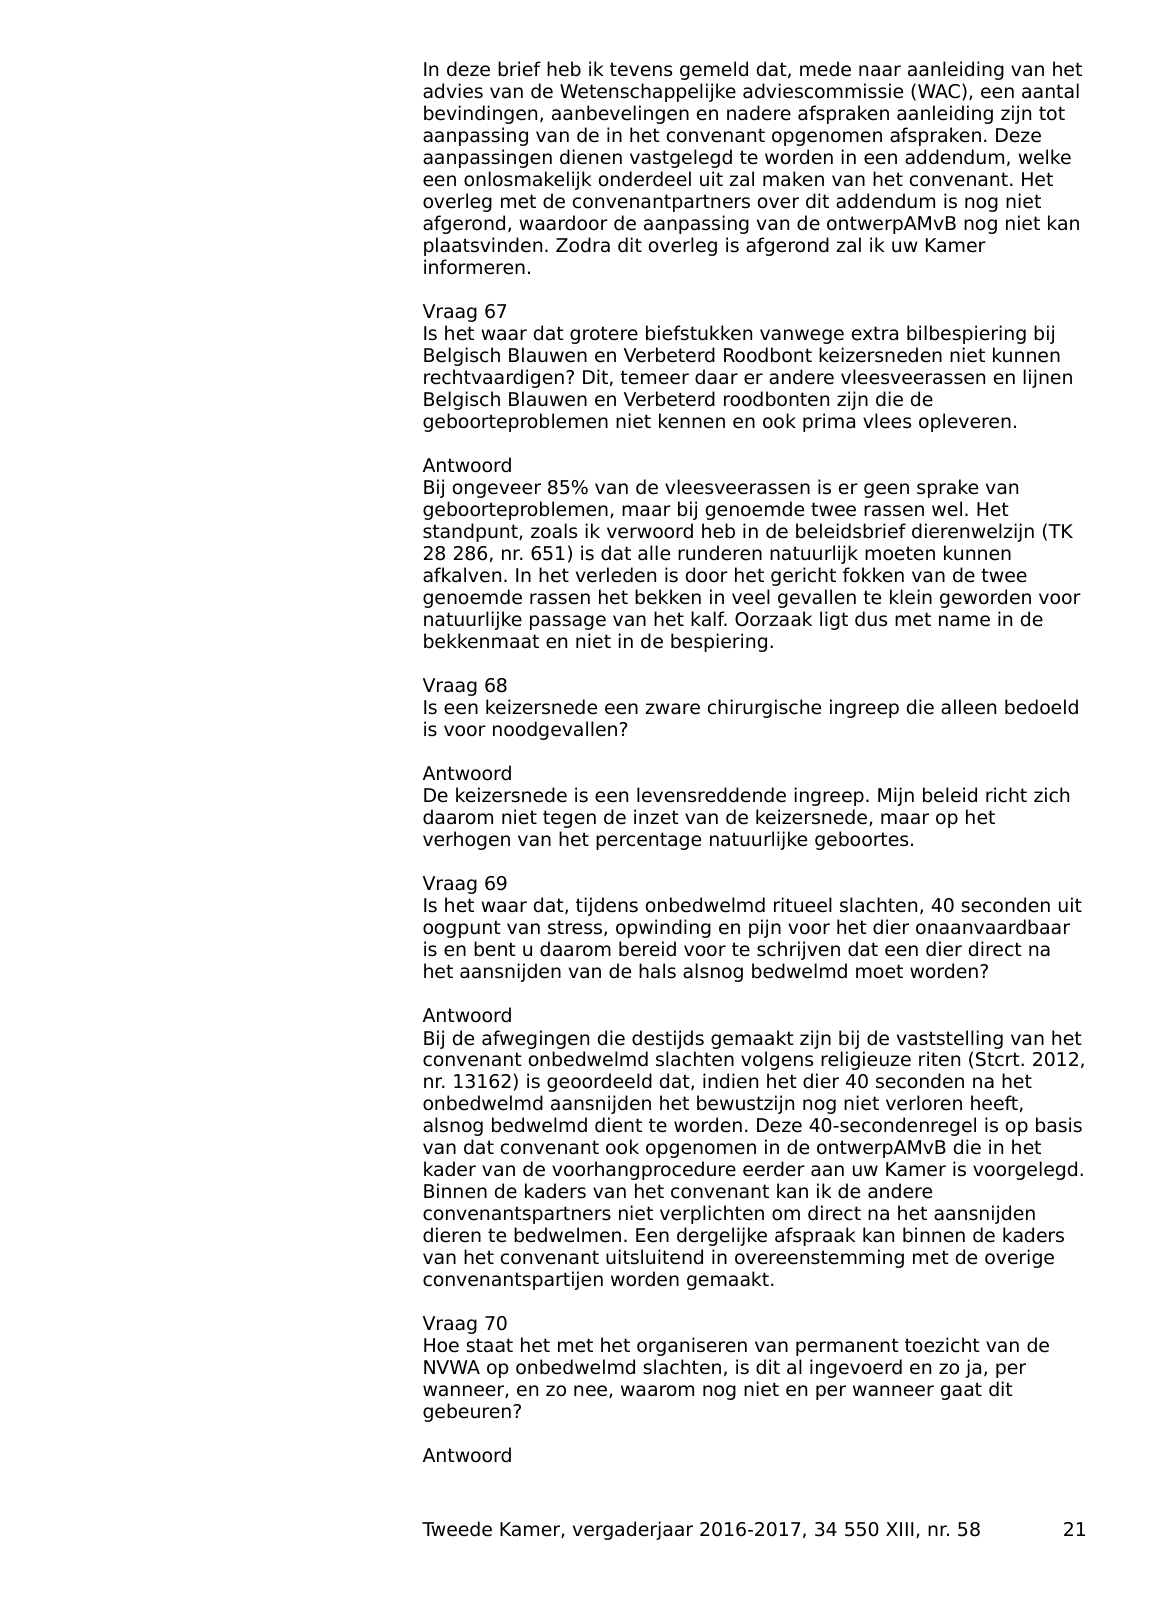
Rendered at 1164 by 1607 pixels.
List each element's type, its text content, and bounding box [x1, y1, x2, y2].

text Vraag 69 [422, 873, 1087, 895]
text Vraag 70 [422, 1313, 1087, 1335]
text Antwoord [422, 1445, 1087, 1467]
text Is het waar dat grotere biefstukken vanwege extra bilbespiering bij Belgisch Blauwen en Verbeterd Roodbont keizersneden niet kunnen rechtvaardigen? Dit, temeer daar er andere vleesveerassen en lijnen Belgisch Blauwen en Verbeterd roodbonten zijn die de geboorteproblemen niet kennen en ook prima vlees opleveren. [422, 323, 1087, 433]
text De keizersnede is een levensreddende ingreep. Mijn beleid richt zich daarom niet tegen de inzet van de keizersnede, maar op het verhogen van het percentage natuurlijke geboortes. [422, 785, 1087, 851]
text Vraag 68 [422, 675, 1087, 697]
text Antwoord [422, 455, 1087, 477]
text Bij de afwegingen die destijds gemaakt zijn bij de vaststelling van het convenant onbedwelmd slachten volgens religieuze riten (Stcrt. 2012, nr. 13162) is geoordeeld dat, indien het dier 40 seconden na het onbedwelmd aansnijden het bewustzijn nog niet verloren heeft, alsnog bedwelmd dient te worden. Deze 40-secondenregel is op basis van dat convenant ook opgenomen in de ontwerpAMvB die in het kader van de voorhangprocedure eerder aan uw Kamer is voorgelegd. Binnen de kaders van het convenant kan ik de andere convenantspartners niet verplichten om direct na het aansnijden dieren te bedwelmen. Een dergelijke afspraak kan binnen de kaders van het convenant uitsluitend in overeenstemming met de overige convenantspartijen worden gemaakt. [422, 1027, 1087, 1291]
text Bij ongeveer 85% van de vleesveerassen is er geen sprake van geboorteproblemen, maar bij genoemde twee rassen wel. Het standpunt, zoals ik verwoord heb in de beleidsbrief dierenwelzijn (TK 28 286, nr. 651) is dat alle runderen natuurlijk moeten kunnen afkalven. In het verleden is door het gericht fokken van de twee genoemde rassen het bekken in veel gevallen te klein geworden voor natuurlijke passage van het kalf. Oorzaak ligt dus met name in de bekkenmaat en niet in de bespiering. [422, 477, 1087, 653]
text Antwoord [422, 763, 1087, 785]
text Antwoord [422, 1005, 1087, 1027]
text Is het waar dat, tijdens onbedwelmd ritueel slachten, 40 seconden uit oogpunt van stress, opwinding en pijn voor het dier onaanvaardbaar is en bent u daarom bereid voor te schrijven dat een dier direct na het aansnijden van de hals alsnog bedwelmd moet worden? [422, 895, 1087, 983]
text In deze brief heb ik tevens gemeld dat, mede naar aanleiding van het advies van de Wetenschappelijke adviescommissie (WAC), een aantal bevindingen, aanbevelingen en nadere afspraken aanleiding zijn tot aanpassing van de in het convenant opgenomen afspraken. Deze aanpassingen dienen vastgelegd te worden in een addendum, welke een onlosmakelijk onderdeel uit zal maken van het convenant. Het overleg met de convenantpartners over dit addendum is nog niet afgerond, waardoor de aanpassing van de ontwerpAMvB nog niet kan plaatsvinden. Zodra dit overleg is afgerond zal ik uw Kamer informeren. [422, 59, 1087, 279]
text Vraag 67 [422, 301, 1087, 323]
text Hoe staat het met het organiseren van permanent toezicht van de NVWA op onbedwelmd slachten, is dit al ingevoerd en zo ja, per wanneer, en zo nee, waarom nog niet en per wanneer gaat dit gebeuren? [422, 1335, 1087, 1423]
text Is een keizersnede een zware chirurgische ingreep die alleen bedoeld is voor noodgevallen? [422, 697, 1087, 741]
